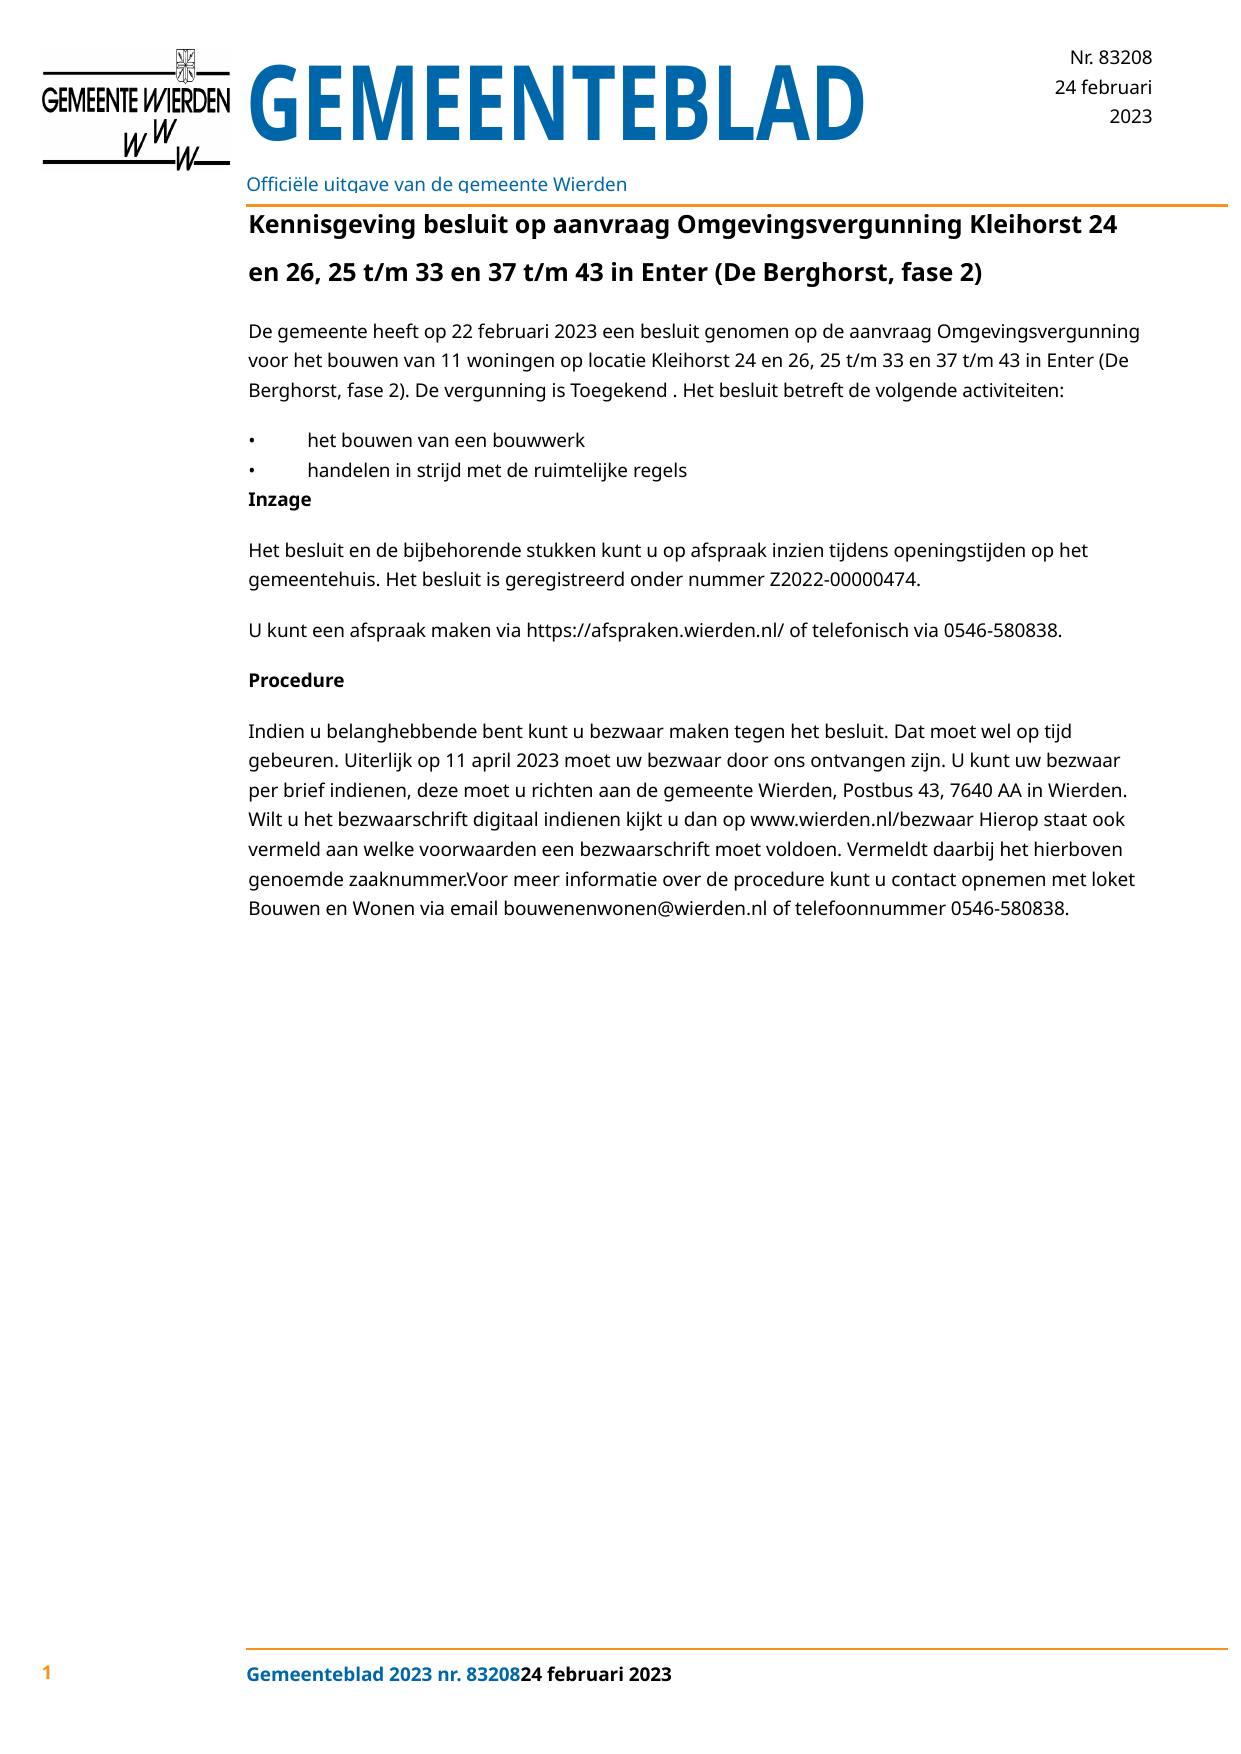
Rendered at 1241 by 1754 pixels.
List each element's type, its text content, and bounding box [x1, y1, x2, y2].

picture [41, 47, 231, 172]
text Procedure [248, 667, 1152, 693]
text U kunt een afspraak maken via https://afspraken.wierden.nl/ of telefonisch via 0546-580838. [248, 617, 1152, 643]
list het bouwen van een bouwwerk [248, 427, 1152, 453]
list handelen in strijd met de ruimtelijke regels [248, 457, 1152, 483]
text Indien u belanghebbende bent kunt u bezwaar maken tegen het besluit. Dat moet wel op tijd gebeuren. Uiterlijk op 11 april 2023 moet uw bezwaar door ons ontvangen zijn. U kunt uw bezwaar per brief indienen, deze moet u richten aan de gemeente Wierden, Postbus 43, 7640 AA in Wierden. Wilt u het bezwaarschrift digitaal indienen kijkt u dan op www.wierden.nl/bezwaar Hierop staat ook vermeld aan welke voorwaarden een bezwaarschrift moet voldoen. Vermeldt daarbij het hierboven genoemde zaaknummer.Voor meer informatie over de procedure kunt u contact opnemen met loket Bouwen en Wonen via email bouwenenwonen@wierden.nl of telefoonnummer 0546-580838. [248, 718, 1152, 921]
text Kennisgeving besluit op aanvraag Omgevingsvergunning Kleihorst 24 en 26, 25 t/m 33 en 37 t/m 43 in Enter (De Berghorst, fase 2) [248, 207, 1152, 288]
text Inzage [248, 487, 1152, 512]
text Het besluit en de bijbehorende stukken kunt u op afspraak inzien tijdens openingstijden op het gemeentehuis. Het besluit is geregistreerd onder nummer Z2022-00000474. [248, 537, 1152, 592]
text De gemeente heeft op 22 februari 2023 een besluit genomen op de aanvraag Omgevingsvergunning voor het bouwen van 11 woningen op locatie Kleihorst 24 en 26, 25 t/m 33 en 37 t/m 43 in Enter (De Berghorst, fase 2). De vergunning is Toegekend . Het besluit betreft de volgende activiteiten: [248, 318, 1152, 403]
